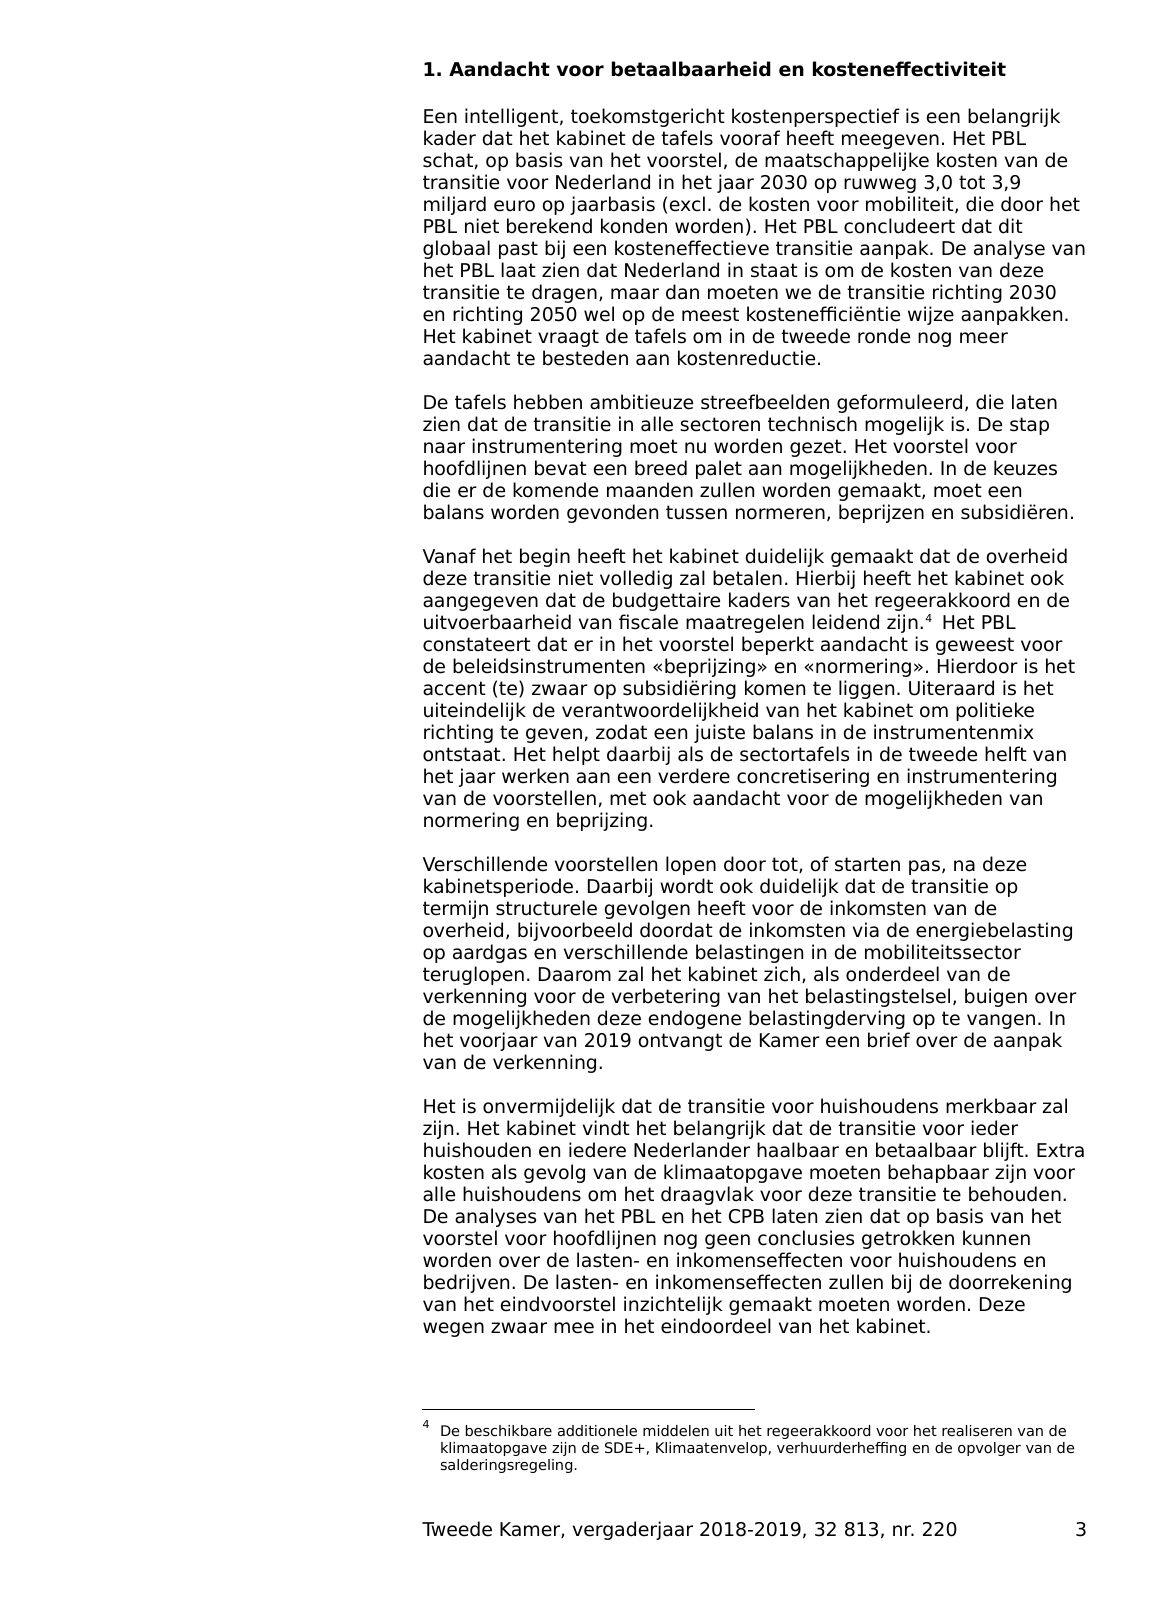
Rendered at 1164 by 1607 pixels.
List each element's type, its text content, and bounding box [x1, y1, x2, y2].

text Het is onvermijdelijk dat de transitie voor huishoudens merkbaar zal zijn. Het kabinet vindt het belangrijk dat de transitie voor ieder huishouden en iedere Nederlander haalbaar en betaalbaar blijft. Extra kosten als gevolg van de klimaatopgave moeten behapbaar zijn voor alle huishoudens om het draagvlak voor deze transitie te behouden. De analyses van het PBL en het CPB laten zien dat op basis van het voorstel voor hoofdlijnen nog geen conclusies getrokken kunnen worden over de lasten- en inkomenseffecten voor huishoudens en bedrijven. De lasten- en inkomenseffecten zullen bij de doorrekening van het eindvoorstel inzichtelijk gemaakt moeten worden. Deze wegen zwaar mee in het eindoordeel van het kabinet. [422, 1096, 1087, 1338]
text Een intelligent, toekomstgericht kostenperspectief is een belangrijk kader dat het kabinet de tafels vooraf heeft meegeven. Het PBL schat, op basis van het voorstel, de maatschappelijke kosten van de transitie voor Nederland in het jaar 2030 op ruwweg 3,0 tot 3,9 miljard euro op jaarbasis (excl. de kosten voor mobiliteit, die door het PBL niet berekend konden worden). Het PBL concludeert dat dit globaal past bij een kosteneffectieve transitie aanpak. De analyse van het PBL laat zien dat Nederland in staat is om de kosten van deze transitie te dragen, maar dan moeten we de transitie richting 2030 en richting 2050 wel op de meest kostenefficiëntie wijze aanpakken. Het kabinet vraagt de tafels om in de tweede ronde nog meer aandacht te besteden aan kostenreductie. [422, 106, 1087, 370]
text Vanaf het begin heeft het kabinet duidelijk gemaakt dat de overheid deze transitie niet volledig zal betalen. Hierbij heeft het kabinet ook aangegeven dat de budgettaire kaders van het regeerakkoord en de uitvoerbaarheid van fiscale maatregelen leidend zijn. Het PBL constateert dat er in het voorstel beperkt aandacht is geweest voor de beleidsinstrumenten «beprijzing» en «normering». Hierdoor is het accent (te) zwaar op subsidiëring komen te liggen. Uiteraard is het uiteindelijk de verantwoordelijkheid van het kabinet om politieke richting te geven, zodat een juiste balans in de instrumentenmix ontstaat. Het helpt daarbij als de sectortafels in de tweede helft van het jaar werken aan een verdere concretisering en instrumentering van de voorstellen, met ook aandacht voor de mogelijkheden van normering en beprijzing. [422, 546, 1087, 832]
text De tafels hebben ambitieuze streefbeelden geformuleerd, die laten zien dat de transitie in alle sectoren technisch mogelijk is. De stap naar instrumentering moet nu worden gezet. Het voorstel voor hoofdlijnen bevat een breed palet aan mogelijkheden. In de keuzes die er de komende maanden zullen worden gemaakt, moet een balans worden gevonden tussen normeren, beprijzen en subsidiëren. [422, 392, 1087, 524]
subtitle 1. Aandacht voor betaalbaarheid en kosteneffectiviteit [422, 59, 1087, 81]
text De beschikbare additionele middelen uit het regeerakkoord voor het realiseren van de klimaatopgave zijn de SDE+, Klimaatenvelop, verhuurderheffing en de opvolger van de salderingsregeling. [422, 1418, 1087, 1474]
text Verschillende voorstellen lopen door tot, of starten pas, na deze kabinetsperiode. Daarbij wordt ook duidelijk dat de transitie op termijn structurele gevolgen heeft voor de inkomsten van de overheid, bijvoorbeeld doordat de inkomsten via de energiebelasting op aardgas en verschillende belastingen in de mobiliteitssector teruglopen. Daarom zal het kabinet zich, als onderdeel van de verkenning voor de verbetering van het belastingstelsel, buigen over de mogelijkheden deze endogene belastingderving op te vangen. In het voorjaar van 2019 ontvangt de Kamer een brief over de aanpak van de verkenning. [422, 854, 1087, 1074]
